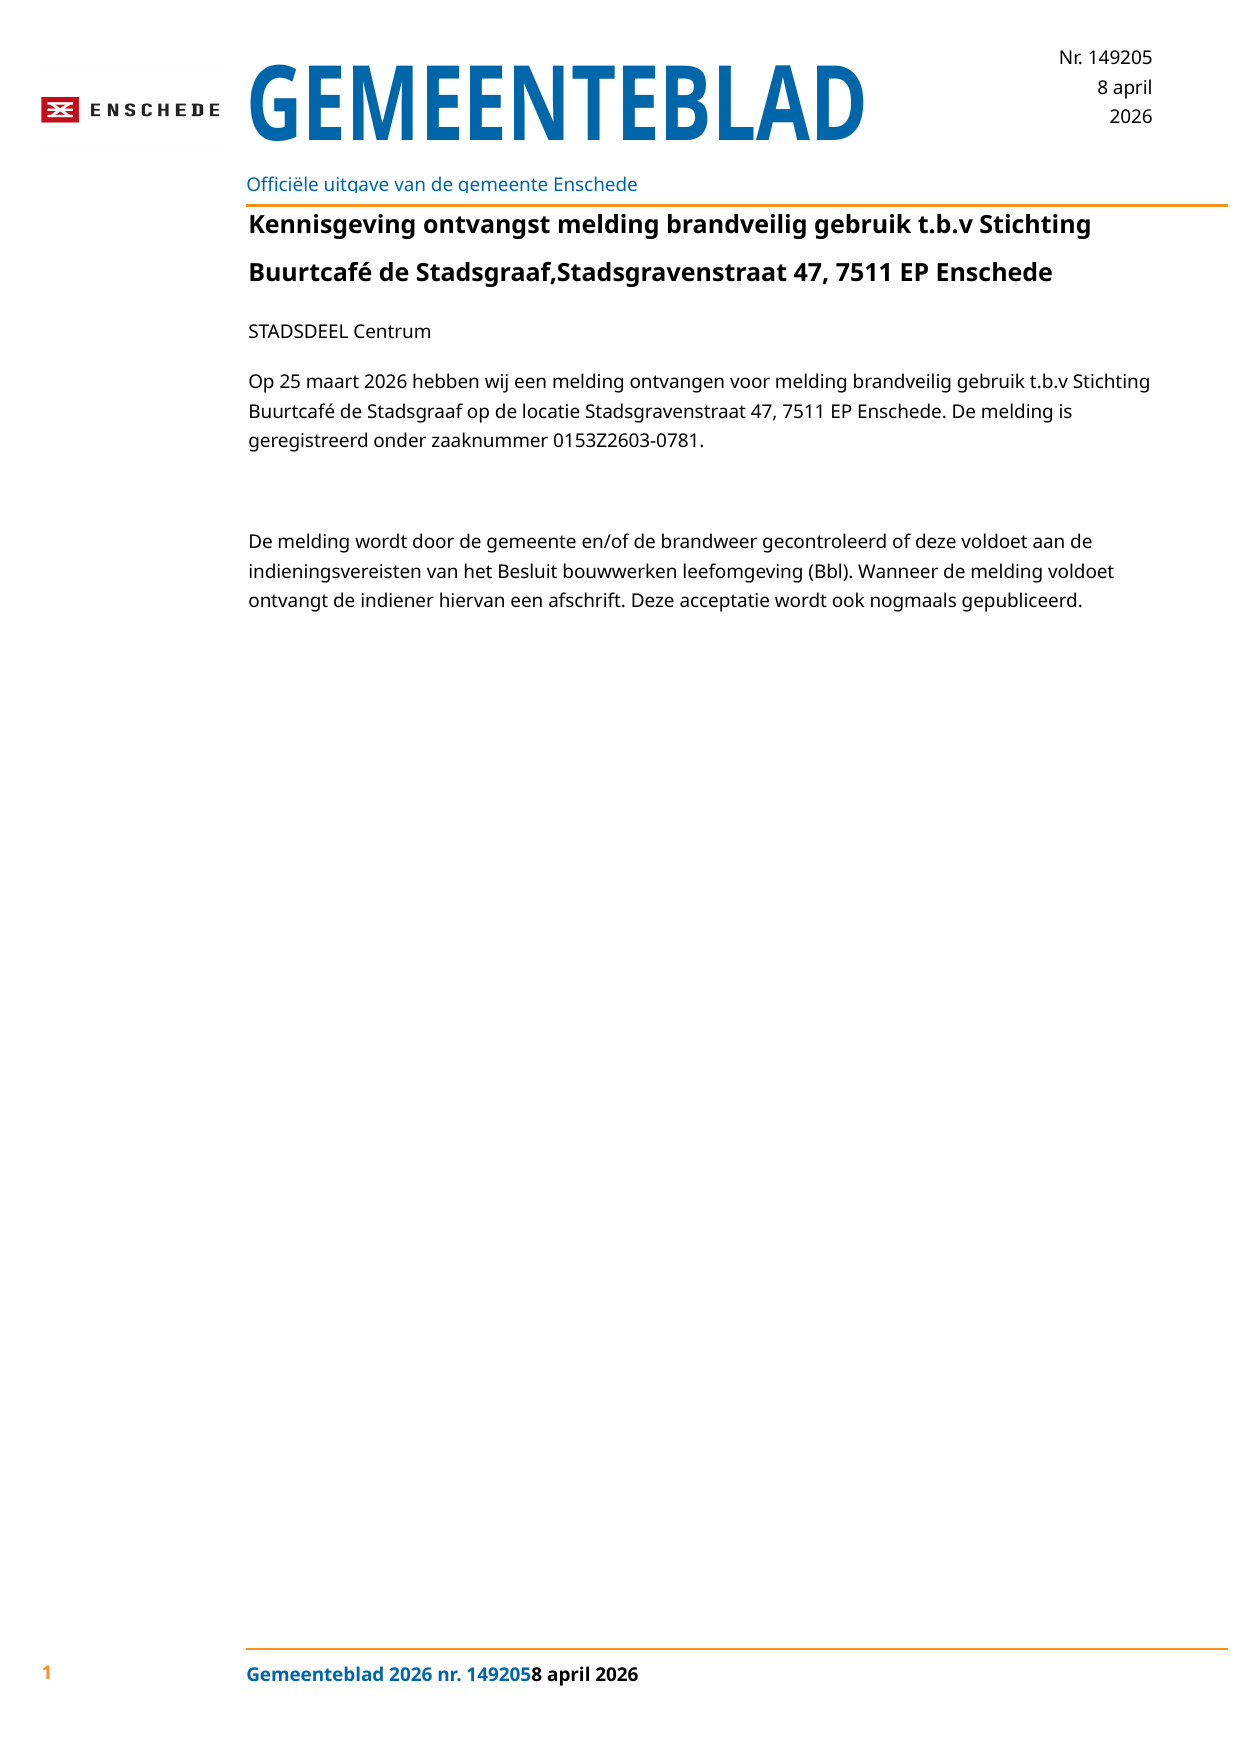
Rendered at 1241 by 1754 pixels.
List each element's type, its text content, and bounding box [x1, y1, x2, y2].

picture [41, 47, 231, 172]
text De melding wordt door de gemeente en/of de brandweer gecontroleerd of deze voldoet aan de indieningsvereisten van het Besluit bouwwerken leefomgeving (Bbl). Wanneer de melding voldoet ontvangt de indiener hiervan een afschrift. Deze acceptatie wordt ook nogmaals gepubliceerd. [248, 528, 1152, 613]
text Op 25 maart 2026 hebben wij een melding ontvangen voor melding brandveilig gebruik t.b.v Stichting Buurtcafé de Stadsgraaf op de locatie Stadsgravenstraat 47, 7511 EP Enschede. De melding is geregistreerd onder zaaknummer 0153Z2603-0781. [248, 368, 1152, 453]
text STADSDEEL Centrum [248, 318, 1152, 344]
text Kennisgeving ontvangst melding brandveilig gebruik t.b.v Stichting Buurtcafé de Stadsgraaf,Stadsgravenstraat 47, 7511 EP Enschede [248, 207, 1152, 288]
